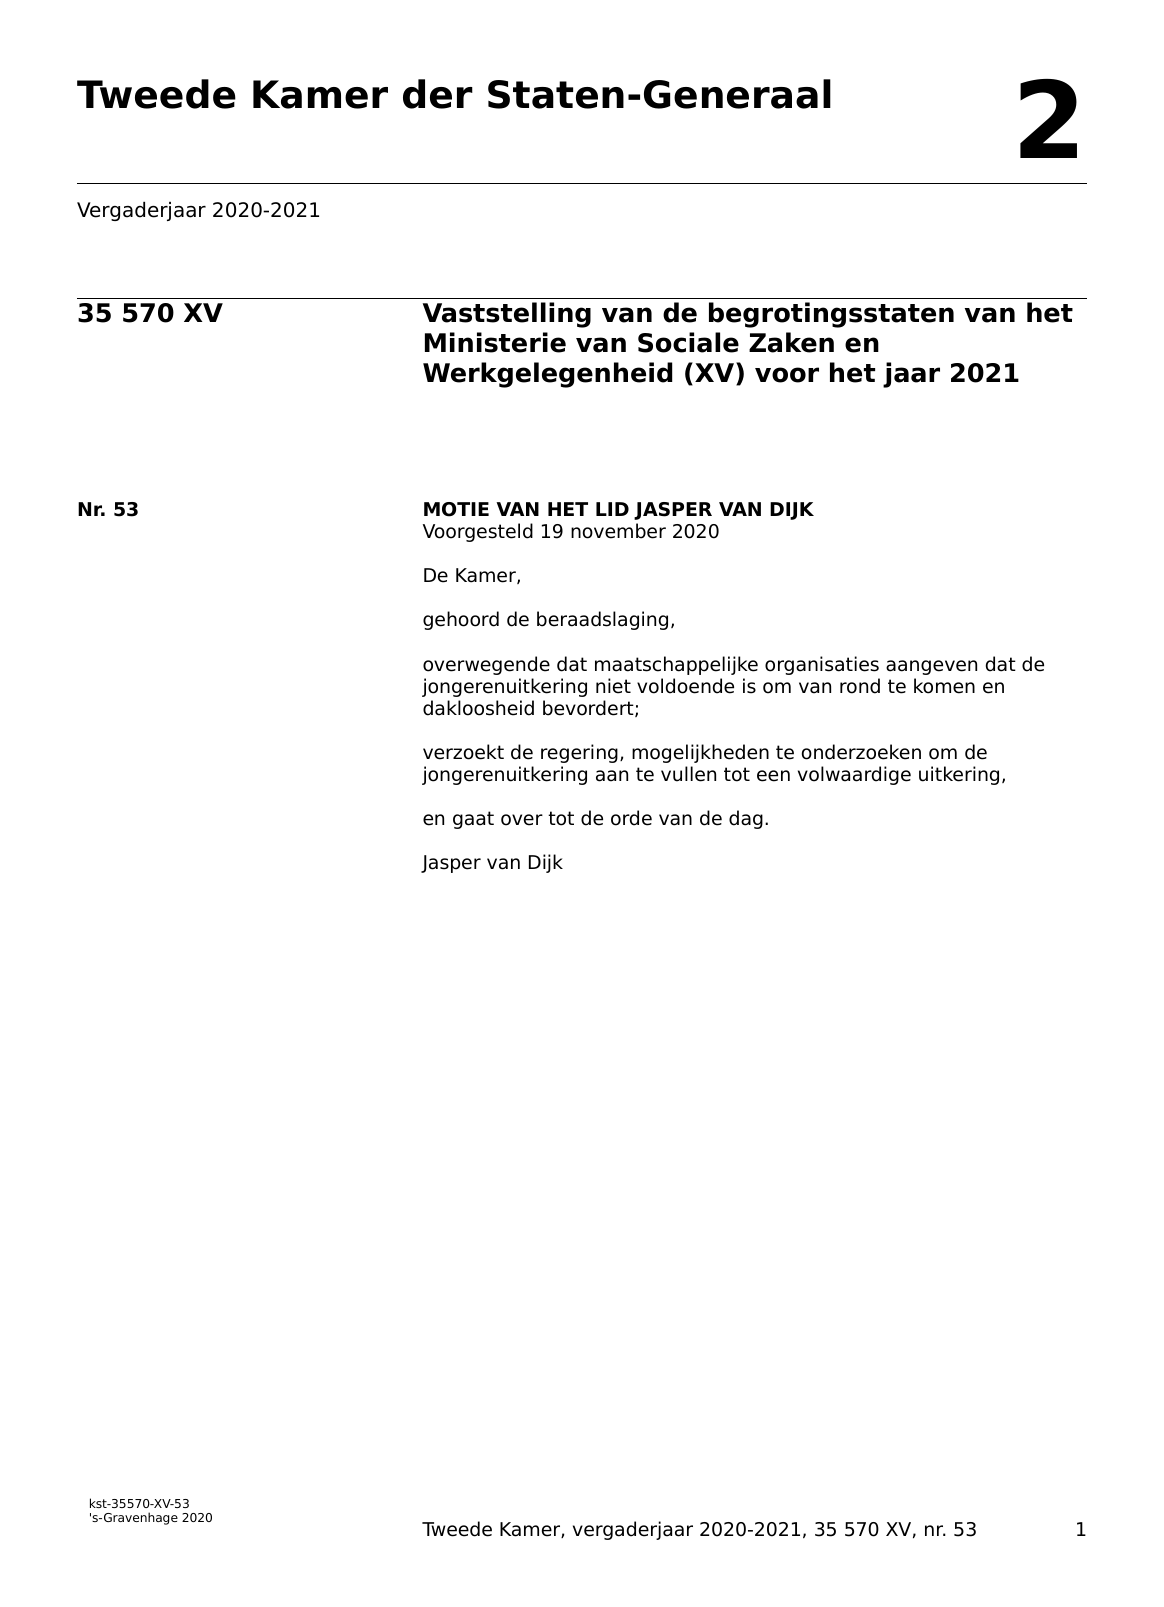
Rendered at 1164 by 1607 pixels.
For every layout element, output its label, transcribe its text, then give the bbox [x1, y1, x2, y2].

text overwegende dat maatschappelijke organisaties aangeven dat de jongerenuitkering niet voldoende is om van rond te komen en dakloosheid bevordert; [422, 653, 1087, 719]
text Jasper van Dijk [422, 852, 1087, 874]
text Voorgesteld 19 november 2020 [422, 521, 1087, 543]
subtitle Nr. 53 MOTIE VAN HET LID JASPER VAN DIJK [77, 499, 1087, 521]
text gehoord de beraadslaging, [422, 609, 1087, 631]
text 's-Gravenhage 2020 [88, 1511, 323, 1525]
text De Kamer, [422, 565, 1087, 587]
text verzoekt de regering, mogelijkheden te onderzoeken om de jongerenuitkering aan te vullen tot een volwaardige uitkering, [422, 742, 1087, 786]
text kst-35570-XV-53 [88, 1497, 323, 1511]
text en gaat over tot de orde van de dag. [422, 808, 1087, 830]
table_header Tweede Kamer der Staten-Generaal [77, 59, 886, 183]
table_cell Vergaderjaar 2020-2021 [77, 184, 1087, 298]
subtitle 35 570 XV Vaststelling van de begrotingsstaten van het Ministerie van Sociale Zaken en Werkgelegenheid (XV) voor het jaar 2021 [77, 299, 1087, 388]
table_header 2 [886, 59, 1087, 183]
